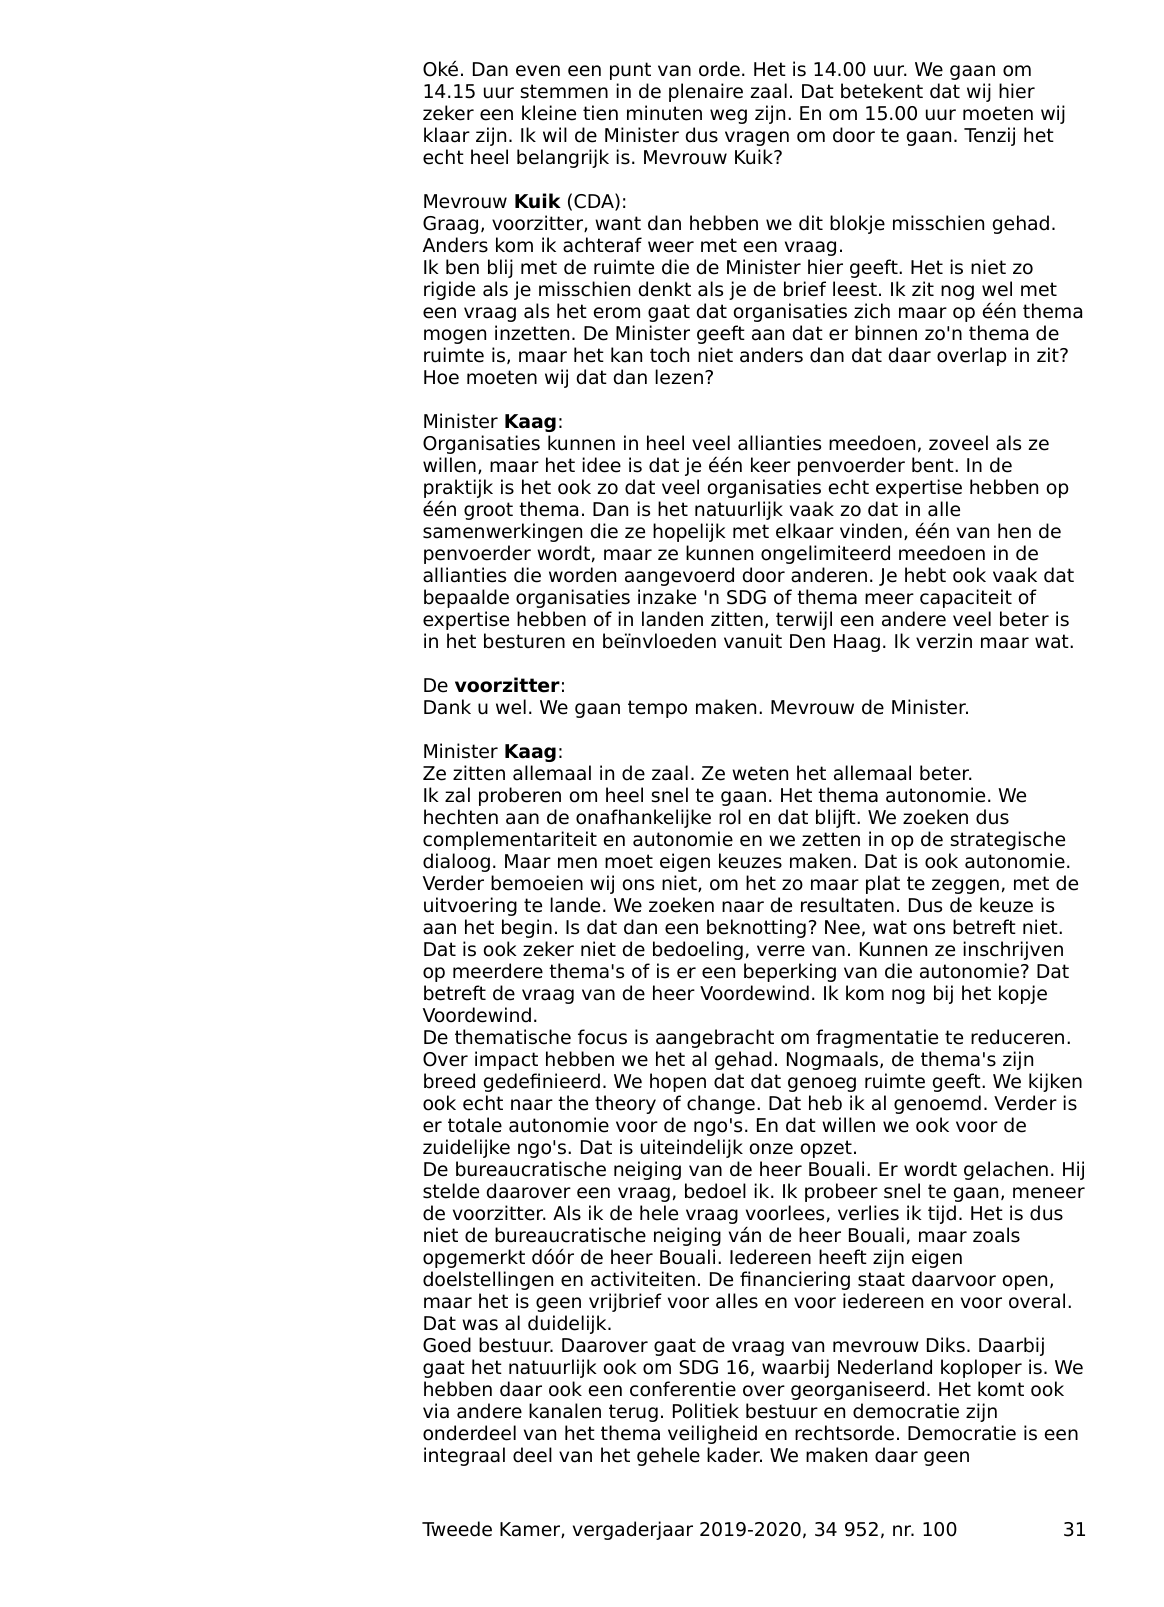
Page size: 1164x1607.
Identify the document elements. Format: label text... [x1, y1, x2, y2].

text Graag, voorzitter, want dan hebben we dit blokje misschien gehad. Anders kom ik achteraf weer met een vraag. [422, 213, 1087, 257]
text Minister Kaag: [422, 741, 1087, 763]
text Dank u wel. We gaan tempo maken. Mevrouw de Minister. [422, 697, 1087, 719]
text Oké. Dan even een punt van orde. Het is 14.00 uur. We gaan om 14.15 uur stemmen in de plenaire zaal. Dat betekent dat wij hier zeker een kleine tien minuten weg zijn. En om 15.00 uur moeten wij klaar zijn. Ik wil de Minister dus vragen om door te gaan. Tenzij het echt heel belangrijk is. Mevrouw Kuik? [422, 59, 1087, 169]
text Ze zitten allemaal in de zaal. Ze weten het allemaal beter. [422, 763, 1087, 785]
text Minister Kaag: [422, 411, 1087, 433]
text Mevrouw Kuik (CDA): [422, 191, 1087, 213]
text Ik ben blij met de ruimte die de Minister hier geeft. Het is niet zo rigide als je misschien denkt als je de brief leest. Ik zit nog wel met een vraag als het erom gaat dat organisaties zich maar op één thema mogen inzetten. De Minister geeft aan dat er binnen zo'n thema de ruimte is, maar het kan toch niet anders dan dat daar overlap in zit? Hoe moeten wij dat dan lezen? [422, 257, 1087, 389]
text De bureaucratische neiging van de heer Bouali. Er wordt gelachen. Hij stelde daarover een vraag, bedoel ik. Ik probeer snel te gaan, meneer de voorzitter. Als ik de hele vraag voorlees, verlies ik tijd. Het is dus niet de bureaucratische neiging ván de heer Bouali, maar zoals opgemerkt dóór de heer Bouali. Iedereen heeft zijn eigen doelstellingen en activiteiten. De financiering staat daarvoor open, maar het is geen vrijbrief voor alles en voor iedereen en voor overal. Dat was al duidelijk. [422, 1159, 1087, 1335]
text De thematische focus is aangebracht om fragmentatie te reduceren. Over impact hebben we het al gehad. Nogmaals, de thema's zijn breed gedefinieerd. We hopen dat dat genoeg ruimte geeft. We kijken ook echt naar the theory of change. Dat heb ik al genoemd. Verder is er totale autonomie voor de ngo's. En dat willen we ook voor de zuidelijke ngo's. Dat is uiteindelijk onze opzet. [422, 1027, 1087, 1159]
text Goed bestuur. Daarover gaat de vraag van mevrouw Diks. Daarbij gaat het natuurlijk ook om SDG 16, waarbij Nederland koploper is. We hebben daar ook een conferentie over georganiseerd. Het komt ook via andere kanalen terug. Politiek bestuur en democratie zijn onderdeel van het thema veiligheid en rechtsorde. Democratie is een integraal deel van het gehele kader. We maken daar geen [422, 1335, 1087, 1467]
text Organisaties kunnen in heel veel allianties meedoen, zoveel als ze willen, maar het idee is dat je één keer penvoerder bent. In de praktijk is het ook zo dat veel organisaties echt expertise hebben op één groot thema. Dan is het natuurlijk vaak zo dat in alle samenwerkingen die ze hopelijk met elkaar vinden, één van hen de penvoerder wordt, maar ze kunnen ongelimiteerd meedoen in de allianties die worden aangevoerd door anderen. Je hebt ook vaak dat bepaalde organisaties inzake 'n SDG of thema meer capaciteit of expertise hebben of in landen zitten, terwijl een andere veel beter is in het besturen en beïnvloeden vanuit Den Haag. Ik verzin maar wat. [422, 433, 1087, 653]
text Ik zal proberen om heel snel te gaan. Het thema autonomie. We hechten aan de onafhankelijke rol en dat blijft. We zoeken dus complementariteit en autonomie en we zetten in op de strategische dialoog. Maar men moet eigen keuzes maken. Dat is ook autonomie. Verder bemoeien wij ons niet, om het zo maar plat te zeggen, met de uitvoering te lande. We zoeken naar de resultaten. Dus de keuze is aan het begin. Is dat dan een beknotting? Nee, wat ons betreft niet. Dat is ook zeker niet de bedoeling, verre van. Kunnen ze inschrijven op meerdere thema's of is er een beperking van die autonomie? Dat betreft de vraag van de heer Voordewind. Ik kom nog bij het kopje Voordewind. [422, 785, 1087, 1027]
text De voorzitter: [422, 675, 1087, 697]
